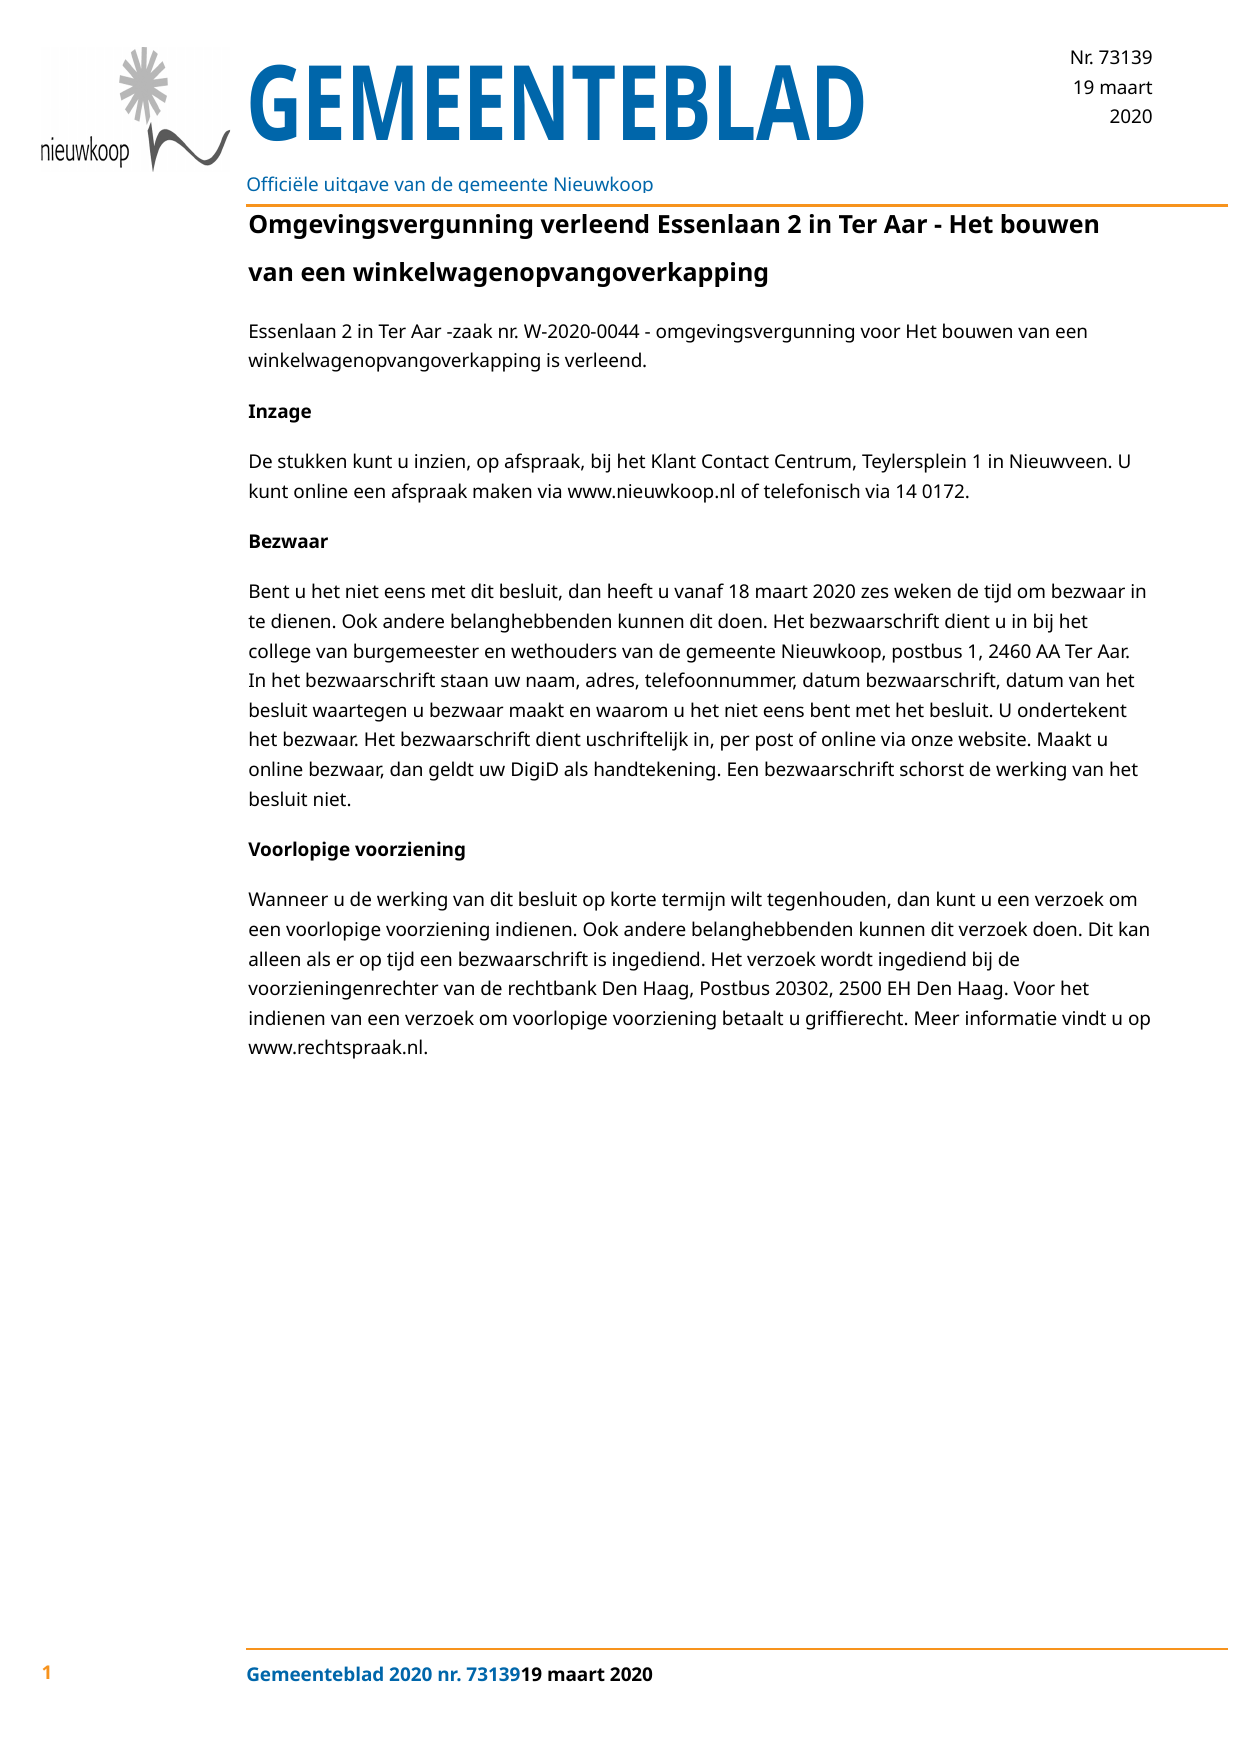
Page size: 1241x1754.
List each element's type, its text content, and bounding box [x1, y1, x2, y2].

text Bent u het niet eens met dit besluit, dan heeft u vanaf 18 maart 2020 zes weken de tijd om bezwaar in te dienen. Ook andere belanghebbenden kunnen dit doen. Het bezwaarschrift dient u in bij het college van burgemeester en wethouders van de gemeente Nieuwkoop, postbus 1, 2460 AA Ter Aar. In het bezwaarschrift staan uw naam, adres, telefoonnummer, datum bezwaarschrift, datum van het besluit waartegen u bezwaar maakt en waarom u het niet eens bent met het besluit. U ondertekent het bezwaar. Het bezwaarschrift dient uschriftelijk in, per post of online via onze website. Maakt u online bezwaar, dan geldt uw DigiD als handtekening. Een bezwaarschrift schorst de werking van het besluit niet. [248, 579, 1152, 812]
text Wanneer u de werking van dit besluit op korte termijn wilt tegenhouden, dan kunt u een verzoek om een voorlopige voorziening indienen. Ook andere belanghebbenden kunnen dit verzoek doen. Dit kan alleen als er op tijd een bezwaarschrift is ingediend. Het verzoek wordt ingediend bij de voorzieningenrechter van de rechtbank Den Haag, Postbus 20302, 2500 EH Den Haag. Voor het indienen van een verzoek om voorlopige voorziening betaalt u griffierecht. Meer informatie vindt u op www.rechtspraak.nl. [248, 887, 1152, 1060]
text De stukken kunt u inzien, op afspraak, bij het Klant Contact Centrum, Teylersplein 1 in Nieuwveen. U kunt online een afspraak maken via www.nieuwkoop.nl of telefonisch via 14 0172. [248, 448, 1152, 504]
text Voorlopige voorziening [248, 836, 1152, 862]
picture [41, 47, 231, 172]
text Omgevingsvergunning verleend Essenlaan 2 in Ter Aar - Het bouwen van een winkelwagenopvangoverkapping [248, 207, 1152, 288]
text Inzage [248, 398, 1152, 424]
text Essenlaan 2 in Ter Aar -zaak nr. W-2020-0044 - omgevingsvergunning voor Het bouwen van een winkelwagenopvangoverkapping is verleend. [248, 318, 1152, 373]
text Bezwaar [248, 528, 1152, 554]
